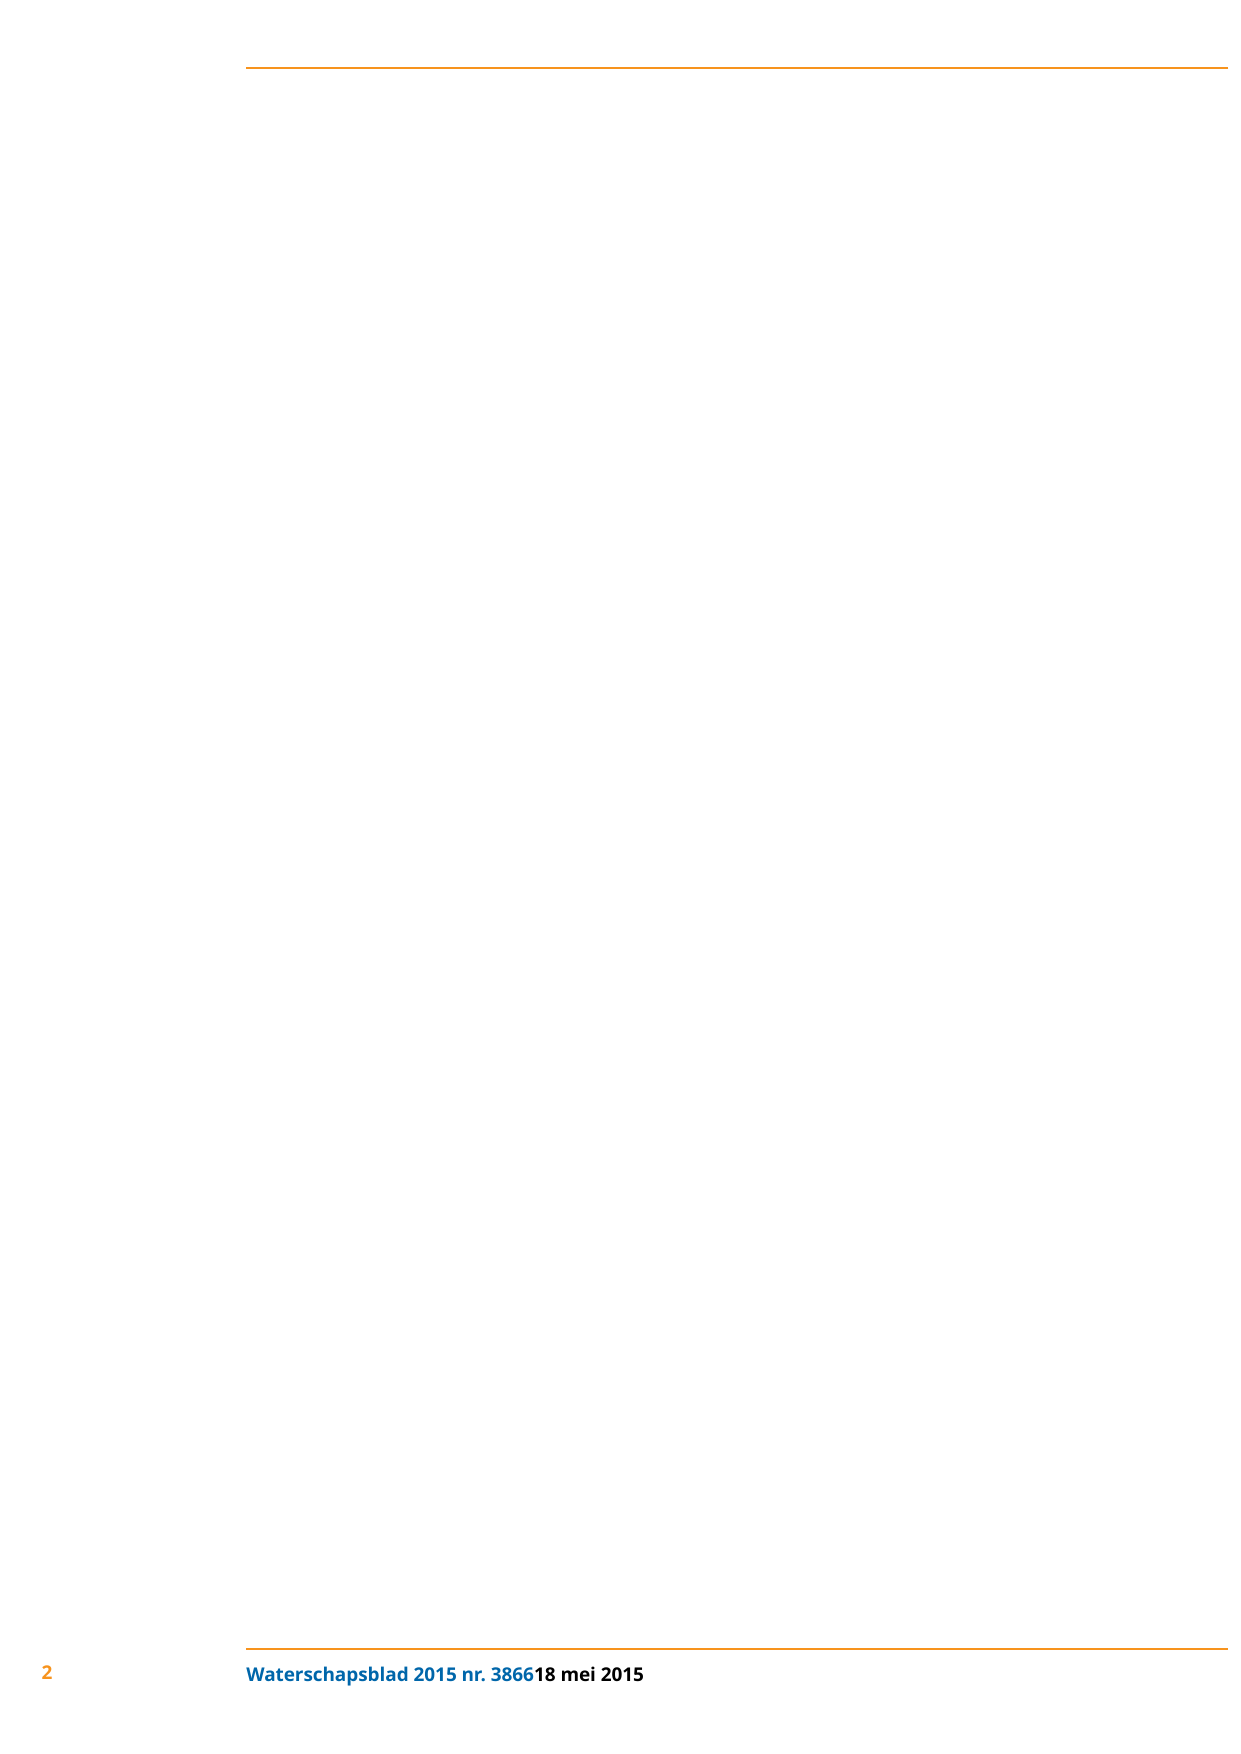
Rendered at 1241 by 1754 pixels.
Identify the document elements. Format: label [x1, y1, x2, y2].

picture [41, 47, 231, 172]
